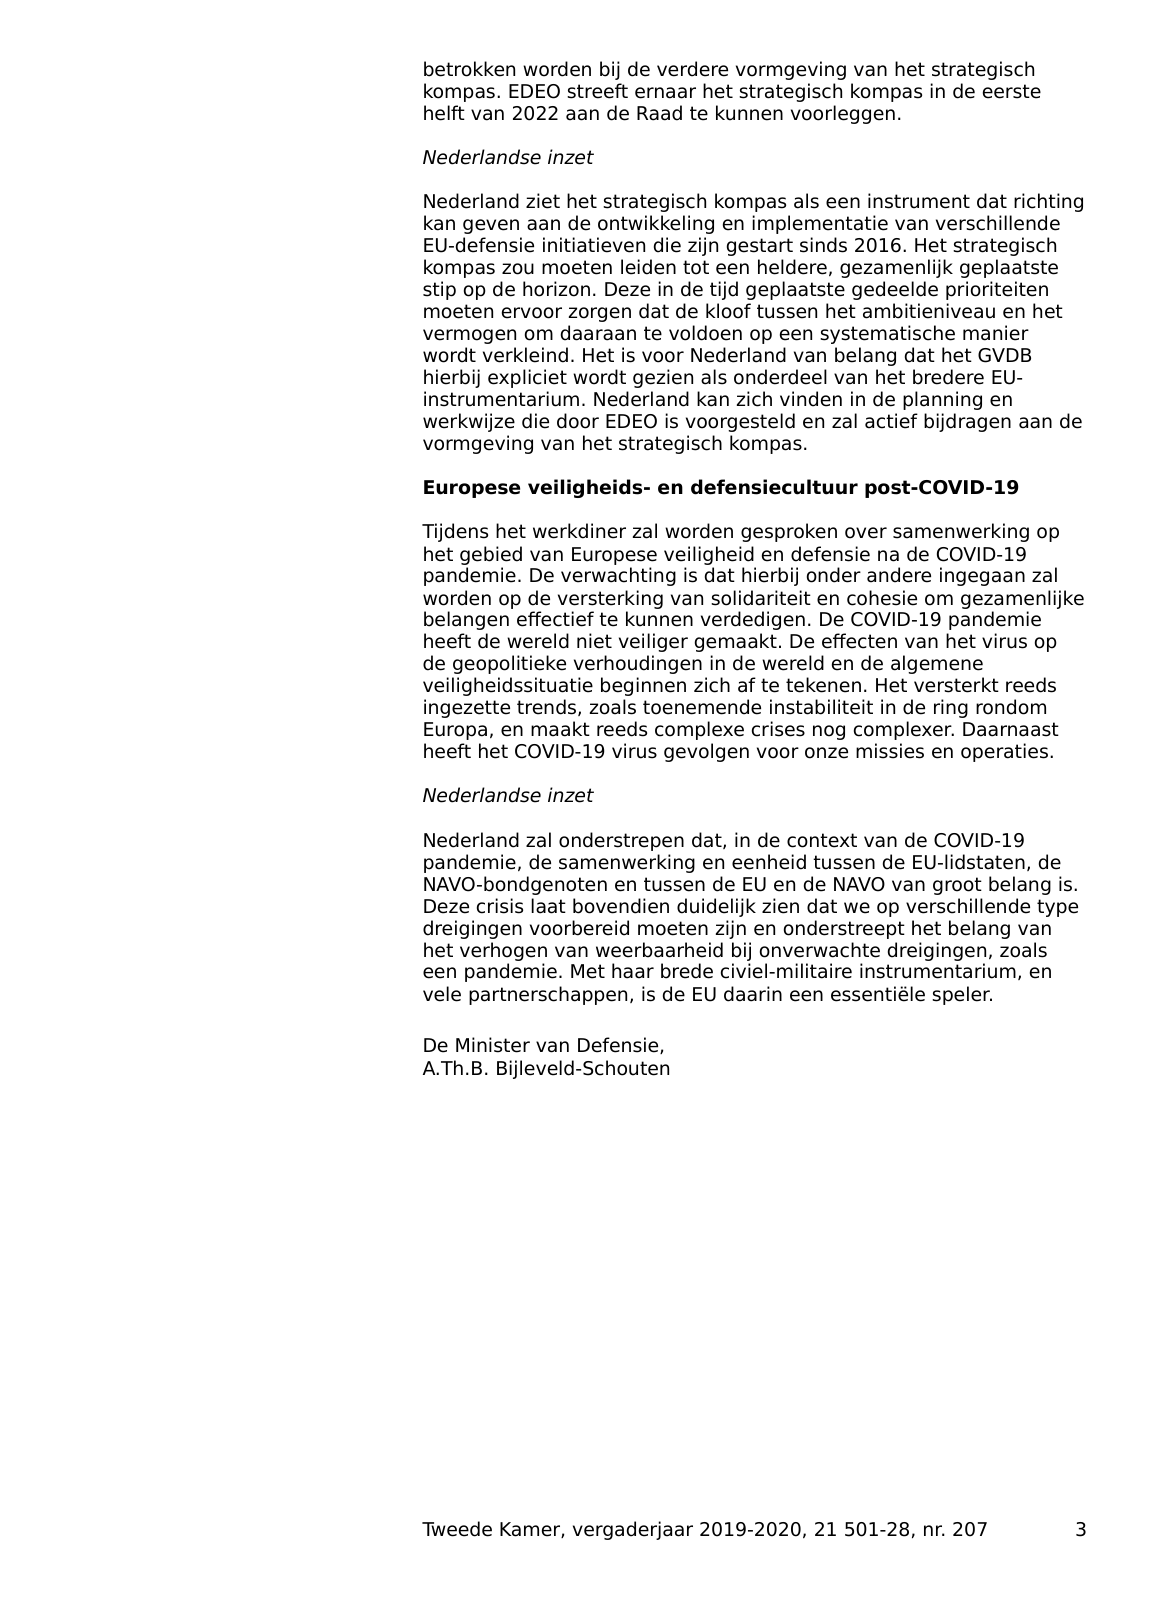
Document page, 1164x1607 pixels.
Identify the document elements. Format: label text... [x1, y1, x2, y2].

subtitle Europese veiligheids- en defensiecultuur post-COVID-19 [422, 477, 1087, 499]
text De Minister van Defensie, A.Th.B. Bijleveld-Schouten [422, 1035, 1087, 1079]
subtitle Nederlandse inzet [422, 147, 1087, 169]
subtitle Nederlandse inzet [422, 785, 1087, 807]
text betrokken worden bij de verdere vormgeving van het strategisch kompas. EDEO streeft ernaar het strategisch kompas in de eerste helft van 2022 aan de Raad te kunnen voorleggen. [422, 59, 1087, 125]
text Nederland ziet het strategisch kompas als een instrument dat richting kan geven aan de ontwikkeling en implementatie van verschillende EU-defensie initiatieven die zijn gestart sinds 2016. Het strategisch kompas zou moeten leiden tot een heldere, gezamenlijk geplaatste stip op de horizon. Deze in de tijd geplaatste gedeelde prioriteiten moeten ervoor zorgen dat de kloof tussen het ambitieniveau en het vermogen om daaraan te voldoen op een systematische manier wordt verkleind. Het is voor Nederland van belang dat het GVDB hierbij expliciet wordt gezien als onderdeel van het bredere EU-instrumentarium. Nederland kan zich vinden in de planning en werkwijze die door EDEO is voorgesteld en zal actief bijdragen aan de vormgeving van het strategisch kompas. [422, 191, 1087, 455]
text Tijdens het werkdiner zal worden gesproken over samenwerking op het gebied van Europese veiligheid en defensie na de COVID-19 pandemie. De verwachting is dat hierbij onder andere ingegaan zal worden op de versterking van solidariteit en cohesie om gezamenlijke belangen effectief te kunnen verdedigen. De COVID-19 pandemie heeft de wereld niet veiliger gemaakt. De effecten van het virus op de geopolitieke verhoudingen in de wereld en de algemene veiligheidssituatie beginnen zich af te tekenen. Het versterkt reeds ingezette trends, zoals toenemende instabiliteit in de ring rondom Europa, en maakt reeds complexe crises nog complexer. Daarnaast heeft het COVID-19 virus gevolgen voor onze missies en operaties. [422, 521, 1087, 763]
text Nederland zal onderstrepen dat, in de context van de COVID-19 pandemie, de samenwerking en eenheid tussen de EU-lidstaten, de NAVO-bondgenoten en tussen de EU en de NAVO van groot belang is. Deze crisis laat bovendien duidelijk zien dat we op verschillende type dreigingen voorbereid moeten zijn en onderstreept het belang van het verhogen van weerbaarheid bij onverwachte dreigingen, zoals een pandemie. Met haar brede civiel-militaire instrumentarium, en vele partnerschappen, is de EU daarin een essentiële speler. [422, 829, 1087, 1005]
